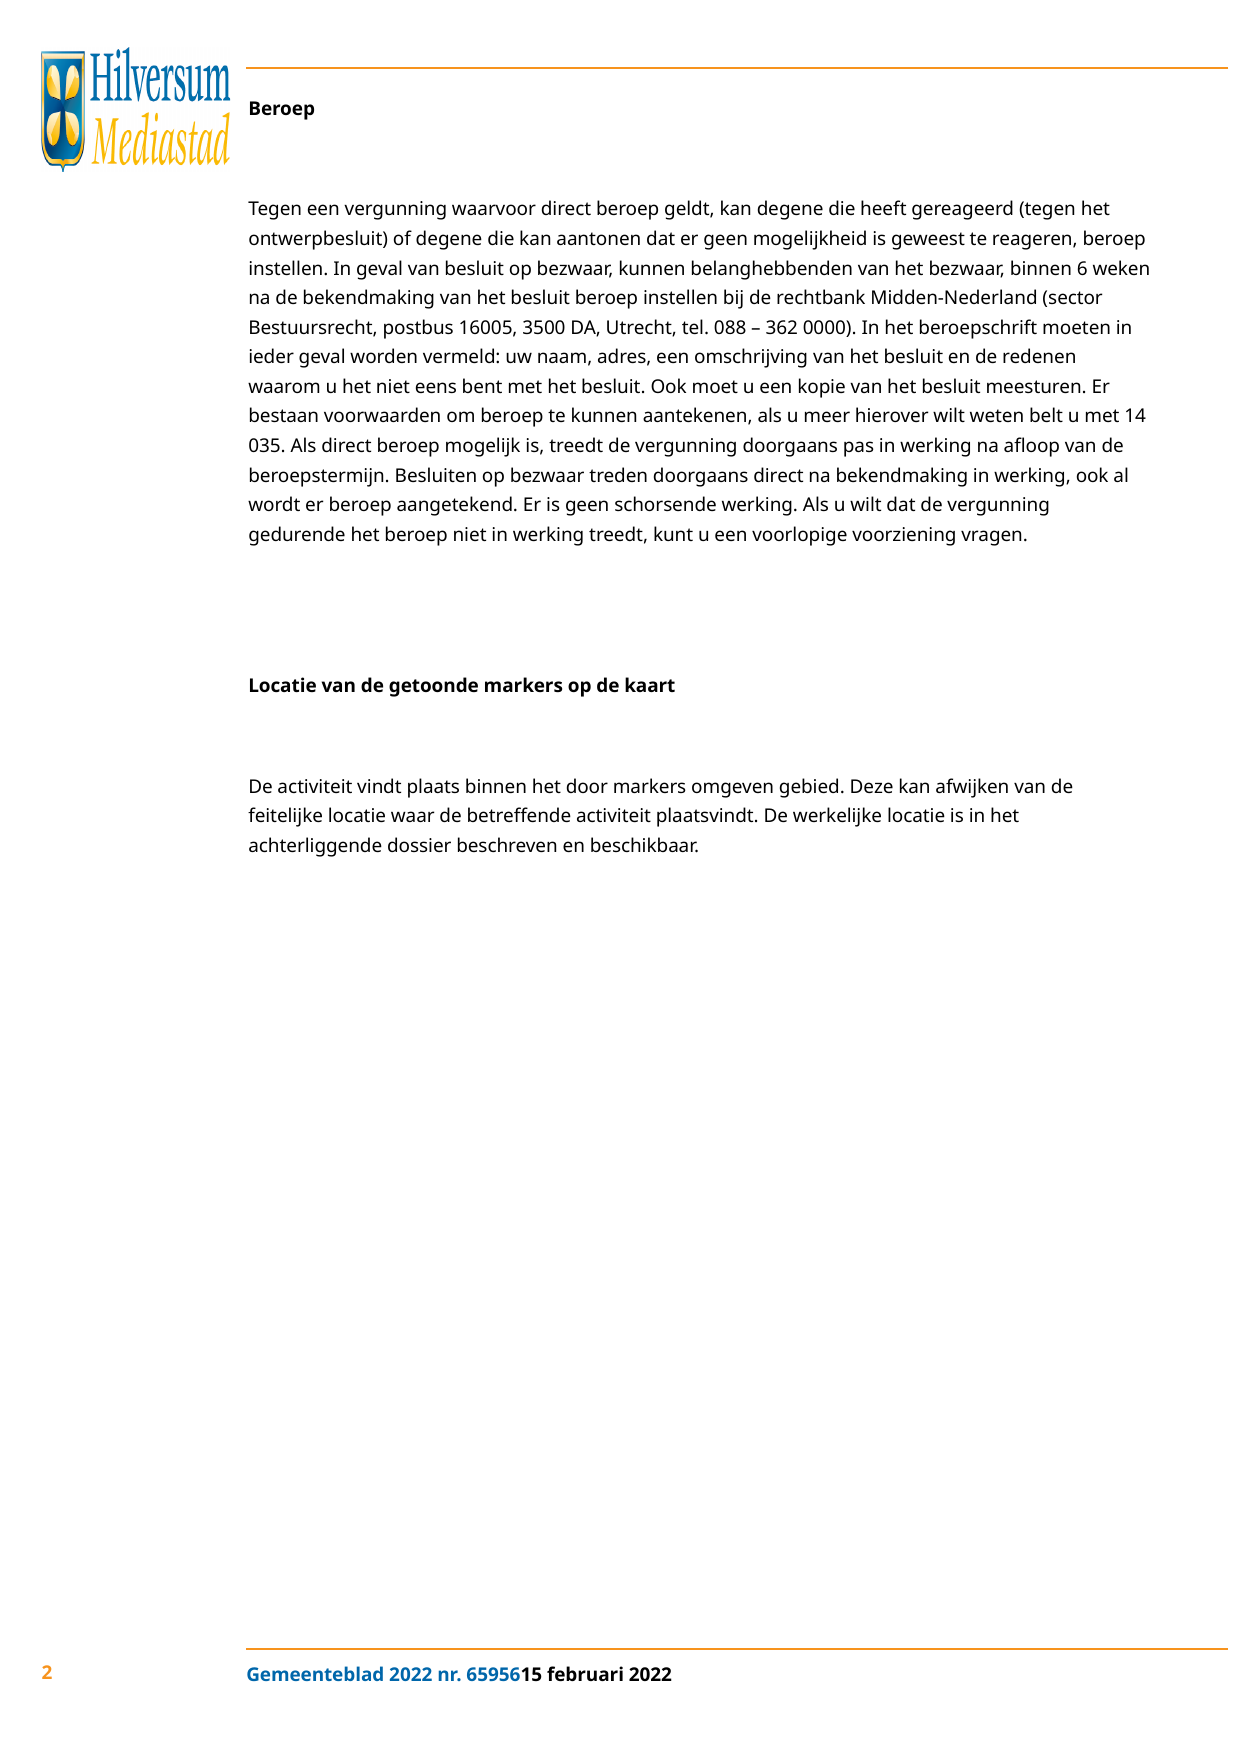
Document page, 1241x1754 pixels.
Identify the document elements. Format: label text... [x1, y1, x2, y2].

text Tegen een vergunning waarvoor direct beroep geldt, kan degene die heeft gereageerd (tegen het ontwerpbesluit) of degene die kan aantonen dat er geen mogelijkheid is geweest te reageren, beroep instellen. In geval van besluit op bezwaar, kunnen belanghebbenden van het bezwaar, binnen 6 weken na de bekendmaking van het besluit beroep instellen bij de rechtbank Midden-Nederland (sector Bestuursrecht, postbus 16005, 3500 DA, Utrecht, tel. 088 – 362 0000). In het beroepschrift moeten in ieder geval worden vermeld: uw naam, adres, een omschrijving van het besluit en de redenen waarom u het niet eens bent met het besluit. Ook moet u een kopie van het besluit meesturen. Er bestaan voorwaarden om beroep te kunnen aantekenen, als u meer hierover wilt weten belt u met 14 035. Als direct beroep mogelijk is, treedt de vergunning doorgaans pas in werking na afloop van de beroepstermijn. Besluiten op bezwaar treden doorgaans direct na bekendmaking in werking, ook al wordt er beroep aangetekend. Er is geen schorsende werking. Als u wilt dat de vergunning gedurende het beroep niet in werking treedt, kunt u een voorlopige voorziening vragen. [248, 196, 1152, 547]
text Locatie van de getoonde markers op de kaart [248, 672, 1152, 698]
text Beroep [248, 95, 1152, 121]
picture [41, 47, 231, 172]
text De activiteit vindt plaats binnen het door markers omgeven gebied. Deze kan afwijken van de feitelijke locatie waar de betreffende activiteit plaatsvindt. De werkelijke locatie is in het achterliggende dossier beschreven en beschikbaar. [248, 773, 1152, 858]
